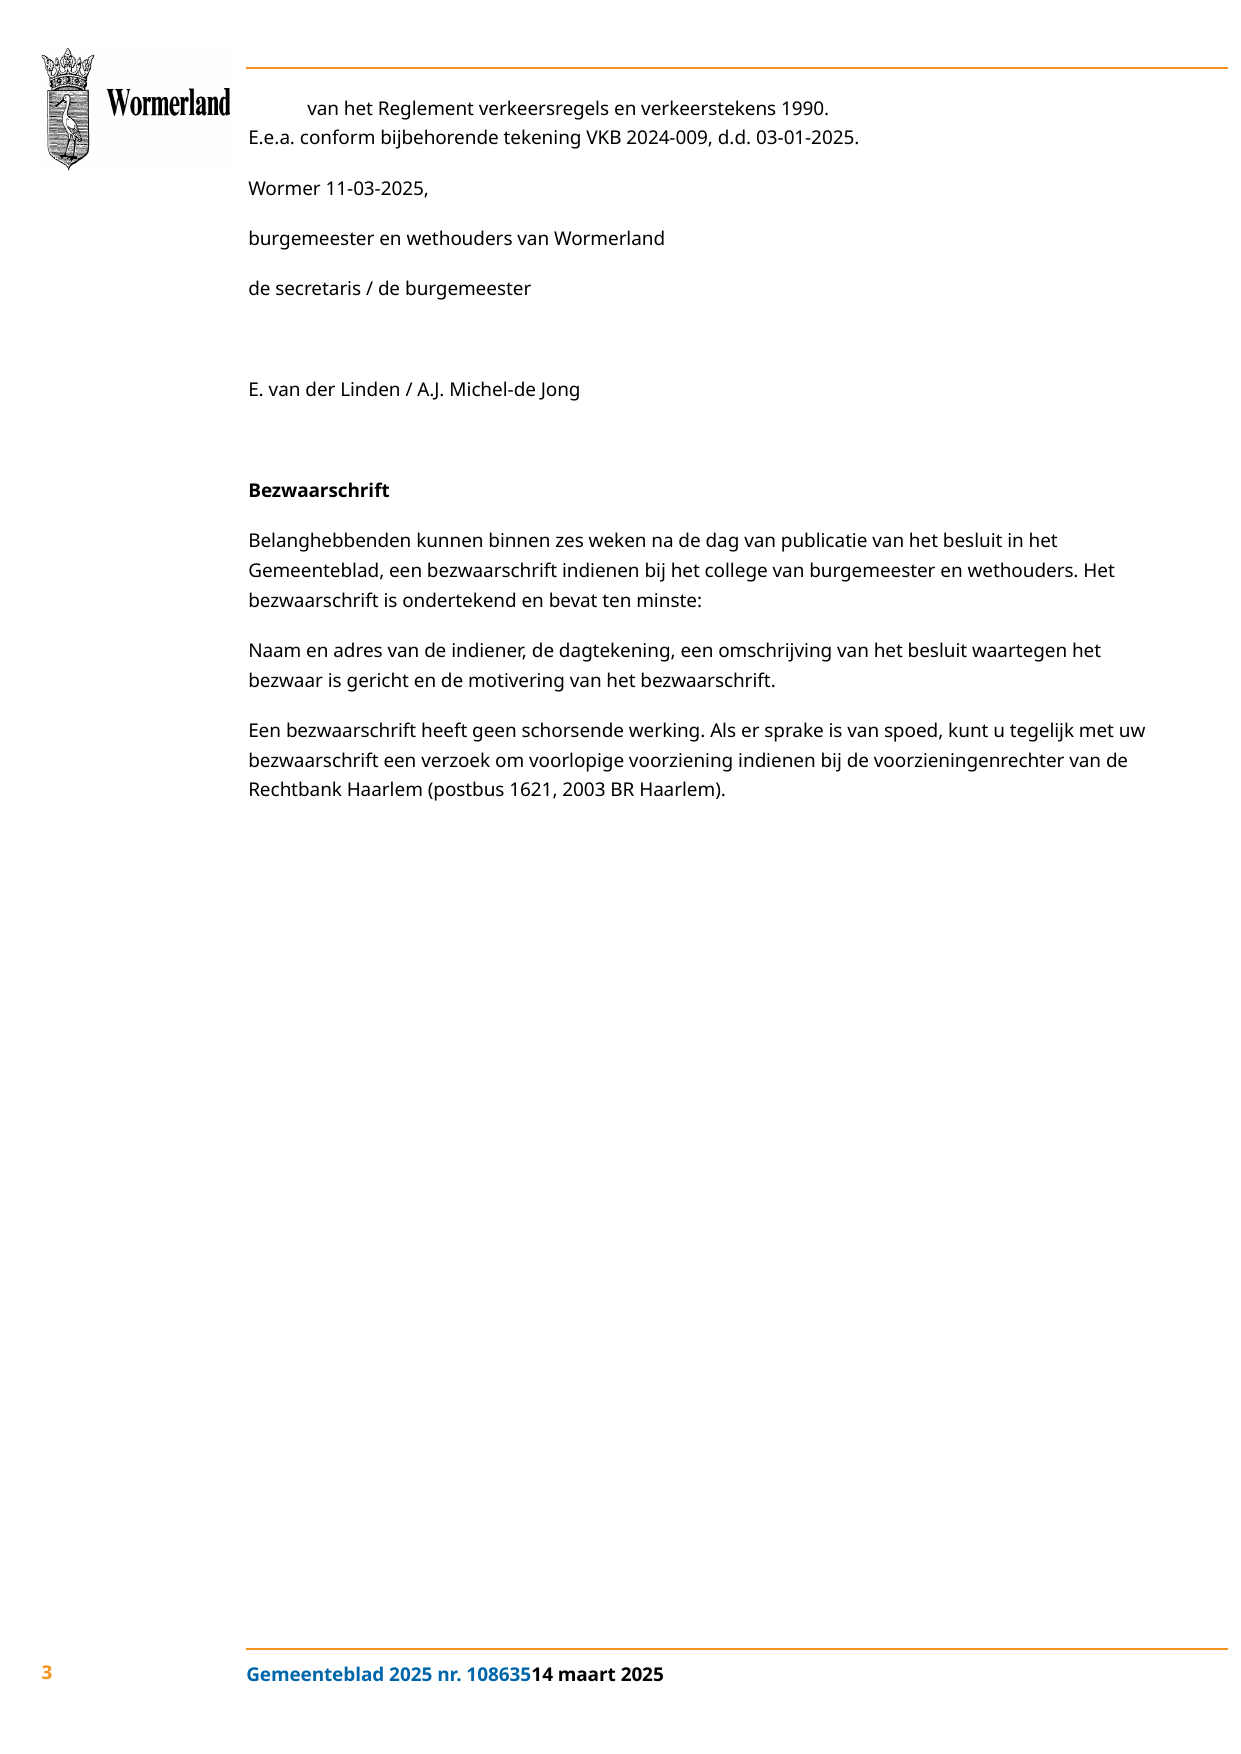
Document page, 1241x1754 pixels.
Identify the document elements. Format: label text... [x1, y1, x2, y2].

text Belanghebbenden kunnen binnen zes weken na de dag van publicatie van het besluit in het Gemeenteblad, een bezwaarschrift indienen bij het college van burgemeester en wethouders. Het bezwaarschrift is ondertekend en bevat ten minste: [248, 528, 1152, 613]
text de secretaris / de burgemeester [248, 276, 1152, 301]
text Bezwaarschrift [248, 477, 1152, 503]
text Wormer 11-03-2025, [248, 175, 1152, 201]
text E. van der Linden / A.J. Michel-de Jong [248, 376, 1152, 402]
picture [41, 47, 231, 172]
text burgemeester en wethouders van Wormerland [248, 225, 1152, 251]
text E.e.a. conform bijbehorende tekening VKB 2024-009, d.d. 03-01-2025. [248, 124, 1152, 150]
text Een bezwaarschrift heeft geen schorsende werking. Als er sprake is van spoed, kunt u tegelijk met uw bezwaarschrift een verzoek om voorlopige voorziening indienen bij de voorzieningenrechter van de Rechtbank Haarlem (postbus 1621, 2003 BR Haarlem). [248, 717, 1152, 802]
text Naam en adres van de indiener, de dagtekening, een omschrijving van het besluit waartegen het bezwaar is gericht en de motivering van het bezwaarschrift. [248, 637, 1152, 693]
list van het Reglement verkeersregels en verkeerstekens 1990. [248, 95, 1152, 121]
